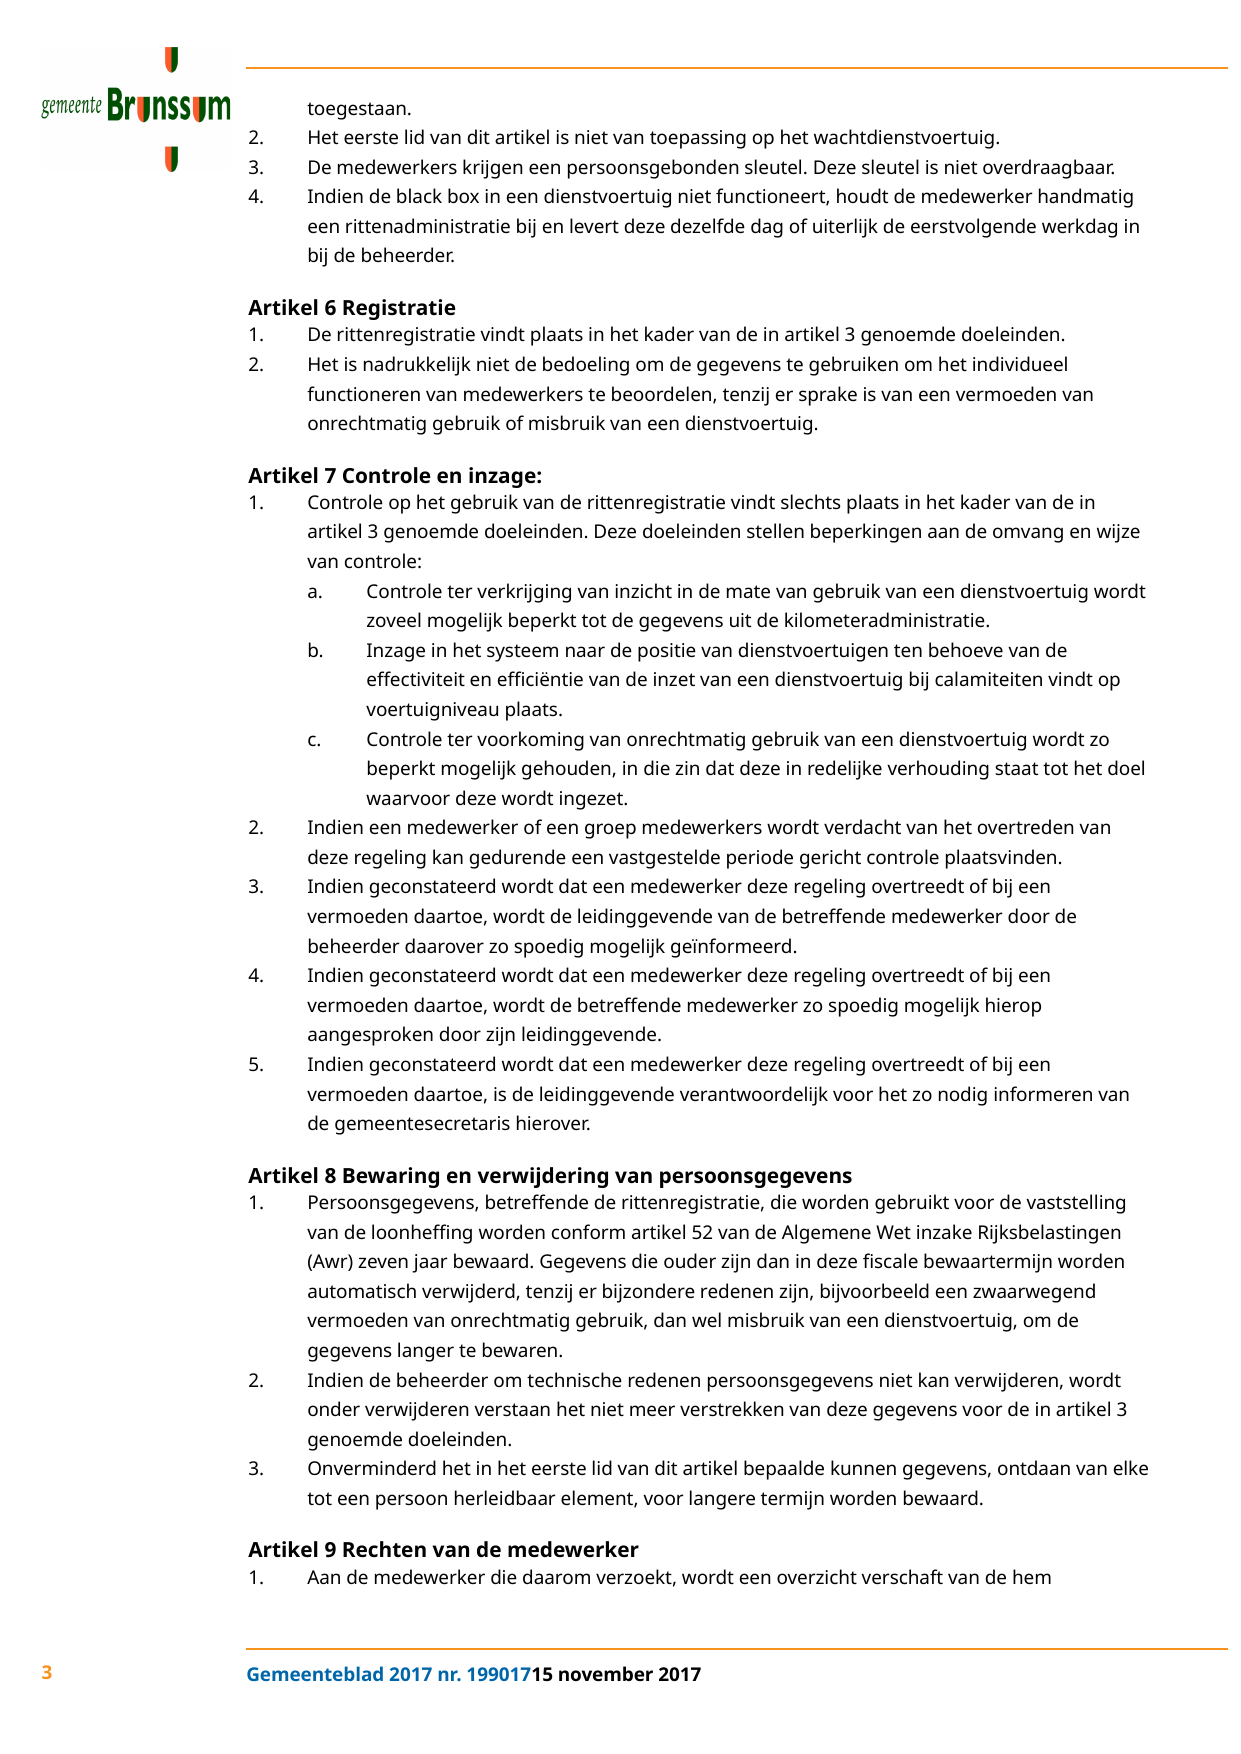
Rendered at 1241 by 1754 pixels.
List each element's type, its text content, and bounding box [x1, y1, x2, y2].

list De medewerkers krijgen een persoonsgebonden sleutel. Deze sleutel is niet overdraagbaar. [248, 154, 1152, 180]
list Indien een medewerker of een groep medewerkers wordt verdacht van het overtreden van deze regeling kan gedurende een vastgestelde periode gericht controle plaatsvinden. [248, 814, 1152, 870]
list Inzage in het systeem naar de positie van dienstvoertuigen ten behoeve van de effectiviteit en efficiëntie van de inzet van een dienstvoertuig bij calamiteiten vindt op voertuigniveau plaats. [307, 637, 1152, 722]
list Indien de black box in een dienstvoertuig niet functioneert, houdt de medewerker handmatig een rittenadministratie bij en levert deze dezelfde dag of uiterlijk de eerstvolgende werkdag in bij de beheerder. [248, 183, 1152, 268]
list Indien geconstateerd wordt dat een medewerker deze regeling overtreedt of bij een vermoeden daartoe, wordt de betreffende medewerker zo spoedig mogelijk hierop aangesproken door zijn leidinggevende. [248, 962, 1152, 1047]
list Indien geconstateerd wordt dat een medewerker deze regeling overtreedt of bij een vermoeden daartoe, wordt de leidinggevende van de betreffende medewerker door de beheerder daarover zo spoedig mogelijk geïnformeerd. [248, 874, 1152, 959]
list Indien geconstateerd wordt dat een medewerker deze regeling overtreedt of bij een vermoeden daartoe, is de leidinggevende verantwoordelijk voor het zo nodig informeren van de gemeentesecretaris hierover. [248, 1051, 1152, 1136]
list Persoonsgegevens, betreffende de rittenregistratie, die worden gebruikt voor de vaststelling van de loonheffing worden conform artikel 52 van de Algemene Wet inzake Rijksbelastingen (Awr) zeven jaar bewaard. Gegevens die ouder zijn dan in deze fiscale bewaartermijn worden automatisch verwijderd, tenzij er bijzondere redenen zijn, bijvoorbeeld een zwaarwegend vermoeden van onrechtmatig gebruik, dan wel misbruik van een dienstvoertuig, om de gegevens langer te bewaren. [248, 1189, 1152, 1363]
list Controle ter verkrijging van inzicht in de mate van gebruik van een dienstvoertuig wordt zoveel mogelijk beperkt tot de gegevens uit de kilometeradministratie. [307, 578, 1152, 633]
text Artikel 8 Bewaring en verwijdering van persoonsgegevens [248, 1161, 1152, 1189]
text Artikel 6 Registratie [248, 293, 1152, 322]
list Aan de medewerker die daarom verzoekt, wordt een overzicht verschaft van de hem [248, 1564, 1152, 1590]
list Controle ter voorkoming van onrechtmatig gebruik van een dienstvoertuig wordt zo beperkt mogelijk gehouden, in die zin dat deze in redelijke verhouding staat tot het doel waarvoor deze wordt ingezet. [307, 726, 1152, 811]
list Het is nadrukkelijk niet de bedoeling om de gegevens te gebruiken om het individueel functioneren van medewerkers te beoordelen, tenzij er sprake is van een vermoeden van onrechtmatig gebruik of misbruik van een dienstvoertuig. [248, 351, 1152, 436]
picture [41, 47, 231, 172]
text Artikel 7 Controle en inzage: [248, 461, 1152, 489]
list Indien de beheerder om technische redenen persoonsgegevens niet kan verwijderen, wordt onder verwijderen verstaan het niet meer verstrekken van deze gegevens voor de in artikel 3 genoemde doeleinden. [248, 1367, 1152, 1452]
list Controle op het gebruik van de rittenregistratie vindt slechts plaats in het kader van de in artikel 3 genoemde doeleinden. Deze doeleinden stellen beperkingen aan de omvang en wijze van controle: [248, 489, 1152, 574]
list Het eerste lid van dit artikel is niet van toepassing op het wachtdienstvoertuig. [248, 124, 1152, 150]
list De rittenregistratie vindt plaats in het kader van de in artikel 3 genoemde doeleinden. [248, 322, 1152, 347]
list Onverminderd het in het eerste lid van dit artikel bepaalde kunnen gegevens, ontdaan van elke tot een persoon herleidbaar element, voor langere termijn worden bewaard. [248, 1456, 1152, 1511]
list toegestaan. [248, 95, 1152, 121]
text Artikel 9 Rechten van de medewerker [248, 1536, 1152, 1564]
